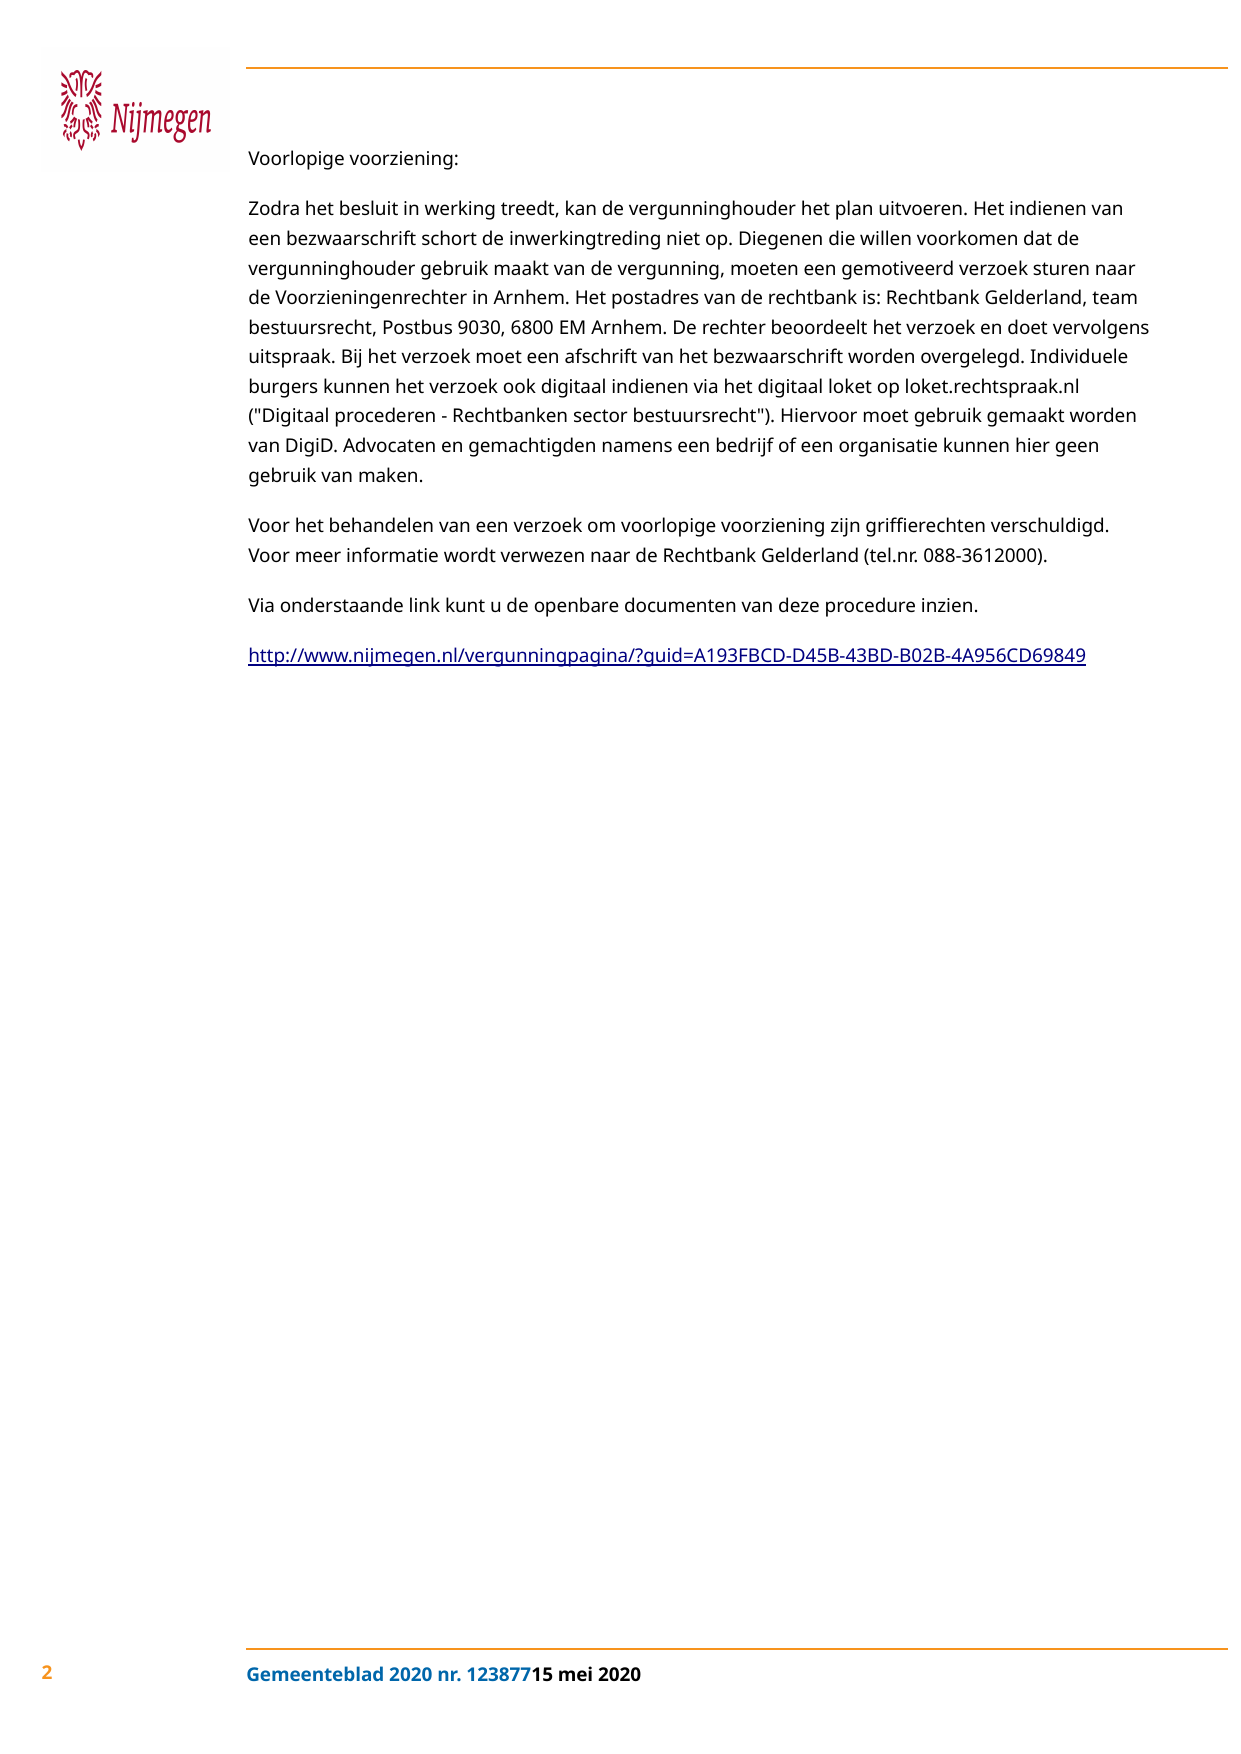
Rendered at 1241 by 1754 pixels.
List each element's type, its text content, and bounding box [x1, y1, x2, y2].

text Voor het behandelen van een verzoek om voorlopige voorziening zijn griffierechten verschuldigd. Voor meer informatie wordt verwezen naar de Rechtbank Gelderland (tel.nr. 088-3612000). [248, 512, 1152, 568]
text http://www.nijmegen.nl/vergunningpagina/?guid=A193FBCD-D45B-43BD-B02B-4A956CD69849 [248, 643, 1152, 668]
picture [41, 47, 231, 172]
text Zodra het besluit in werking treedt, kan de vergunninghouder het plan uitvoeren. Het indienen van een bezwaarschrift schort de inwerkingtreding niet op. Diegenen die willen voorkomen dat de vergunninghouder gebruik maakt van de vergunning, moeten een gemotiveerd verzoek sturen naar de Voorzieningenrechter in Arnhem. Het postadres van de rechtbank is: Rechtbank Gelderland, team bestuursrecht, Postbus 9030, 6800 EM Arnhem. De rechter beoordeelt het verzoek en doet vervolgens uitspraak. Bij het verzoek moet een afschrift van het bezwaarschrift worden overgelegd. Individuele burgers kunnen het verzoek ook digitaal indienen via het digitaal loket op loket.rechtspraak.nl ("Digitaal procederen - Rechtbanken sector bestuursrecht"). Hiervoor moet gebruik gemaakt worden van DigiD. Advocaten en gemachtigden namens een bedrijf of een organisatie kunnen hier geen gebruik van maken. [248, 196, 1152, 488]
text Voorlopige voorziening: [248, 145, 1152, 171]
text Via onderstaande link kunt u de openbare documenten van deze procedure inzien. [248, 592, 1152, 618]
